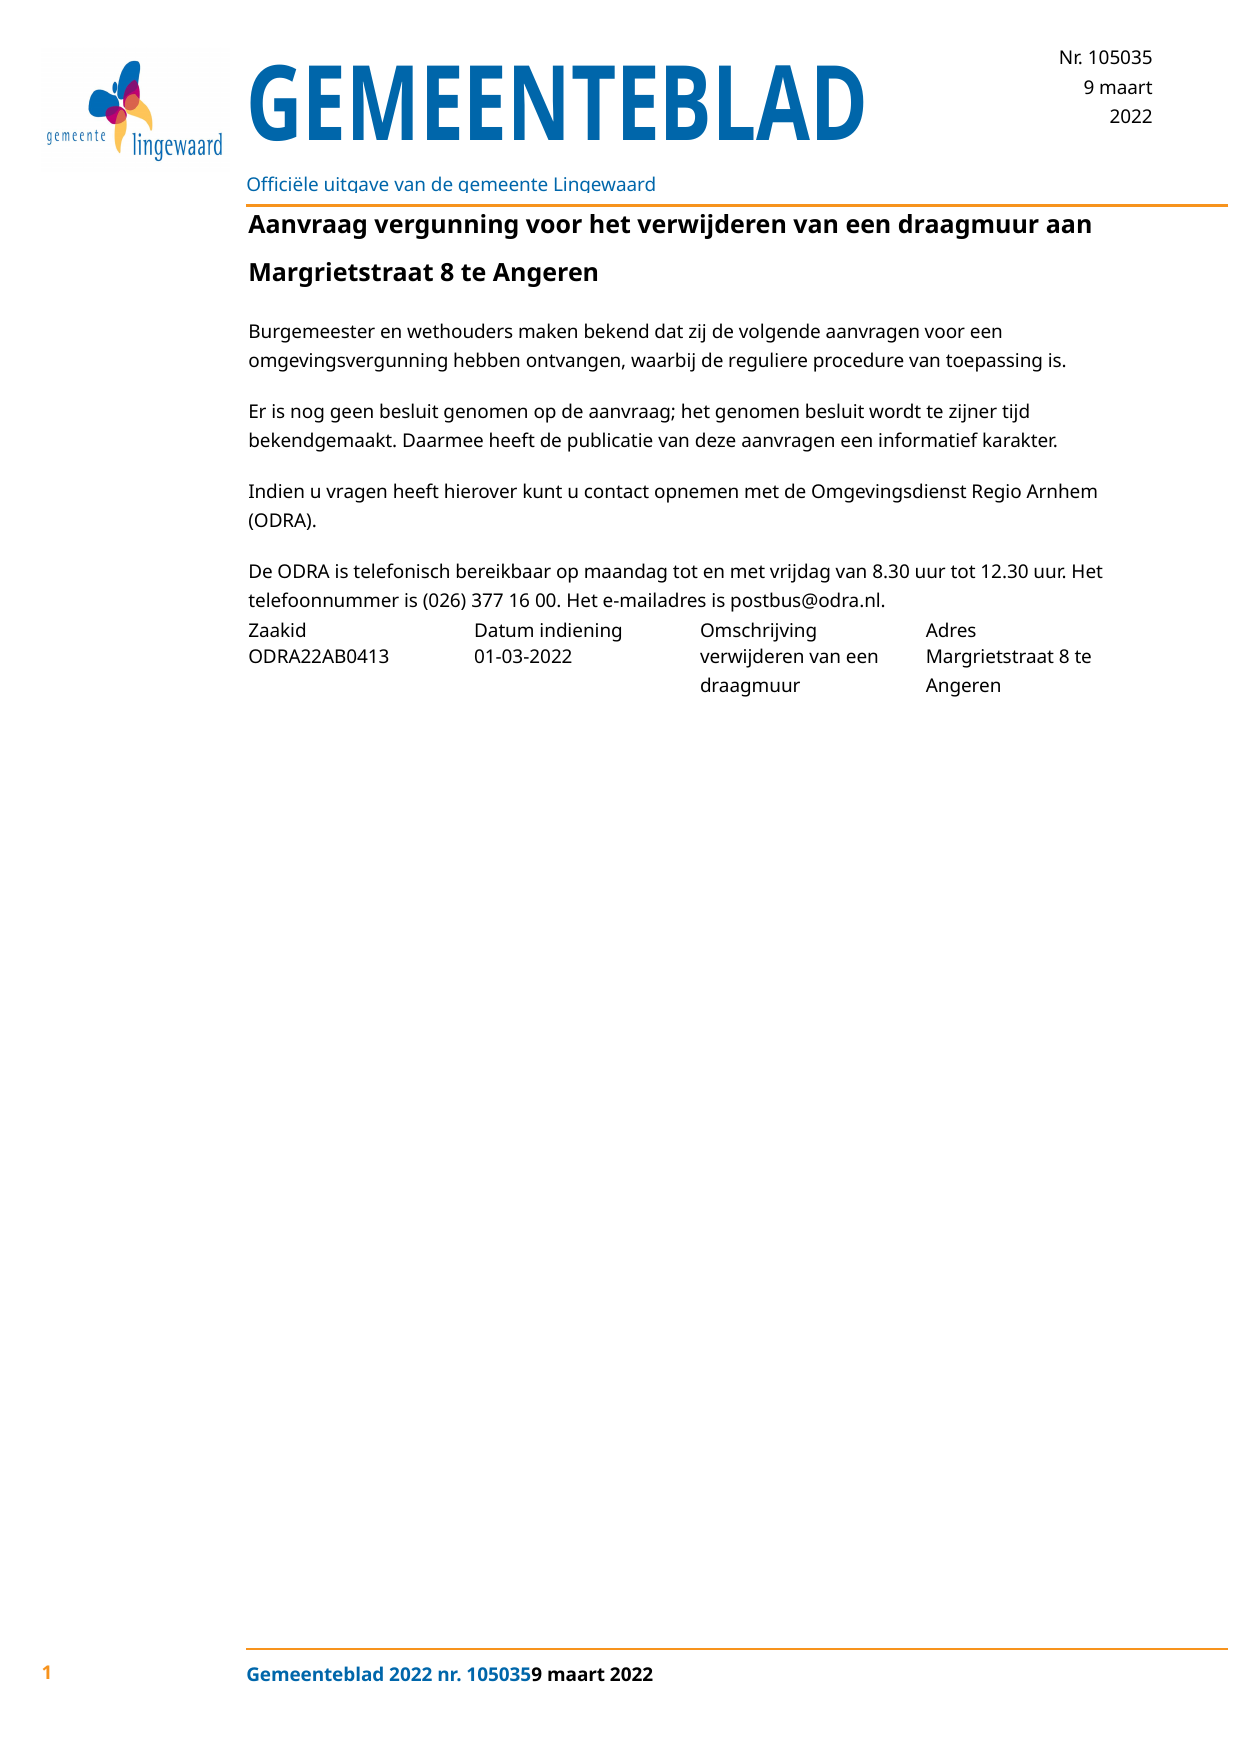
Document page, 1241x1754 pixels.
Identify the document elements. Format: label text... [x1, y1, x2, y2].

text Burgemeester en wethouders maken bekend dat zij de volgende aanvragen voor een omgevingsvergunning hebben ontvangen, waarbij de reguliere procedure van toepassing is. [248, 318, 1152, 373]
table_header Datum indiening [474, 617, 700, 643]
table_cell Margrietstraat 8 te Angeren [926, 643, 1152, 698]
table_cell verwijderen van een draagmuur [700, 643, 926, 698]
table_cell ODRA22AB0413 [248, 643, 474, 698]
table_cell 01-03-2022 [474, 643, 700, 698]
text Aanvraag vergunning voor het verwijderen van een draagmuur aan Margrietstraat 8 te Angeren [248, 207, 1152, 288]
picture [41, 47, 231, 172]
table_header Zaakid [248, 617, 474, 643]
text Indien u vragen heeft hierover kunt u contact opnemen met de Omgevingsdienst Regio Arnhem (ODRA). [248, 478, 1152, 533]
text De ODRA is telefonisch bereikbaar op maandag tot en met vrijdag van 8.30 uur tot 12.30 uur. Het telefoonnummer is (026) 377 16 00. Het e-mailadres is postbus@odra.nl. [248, 558, 1152, 613]
table_header Omschrijving [700, 617, 926, 643]
text Er is nog geen besluit genomen op de aanvraag; het genomen besluit wordt te zijner tijd bekendgemaakt. Daarmee heeft de publicatie van deze aanvragen een informatief karakter. [248, 398, 1152, 453]
table_header Adres [926, 617, 1152, 643]
